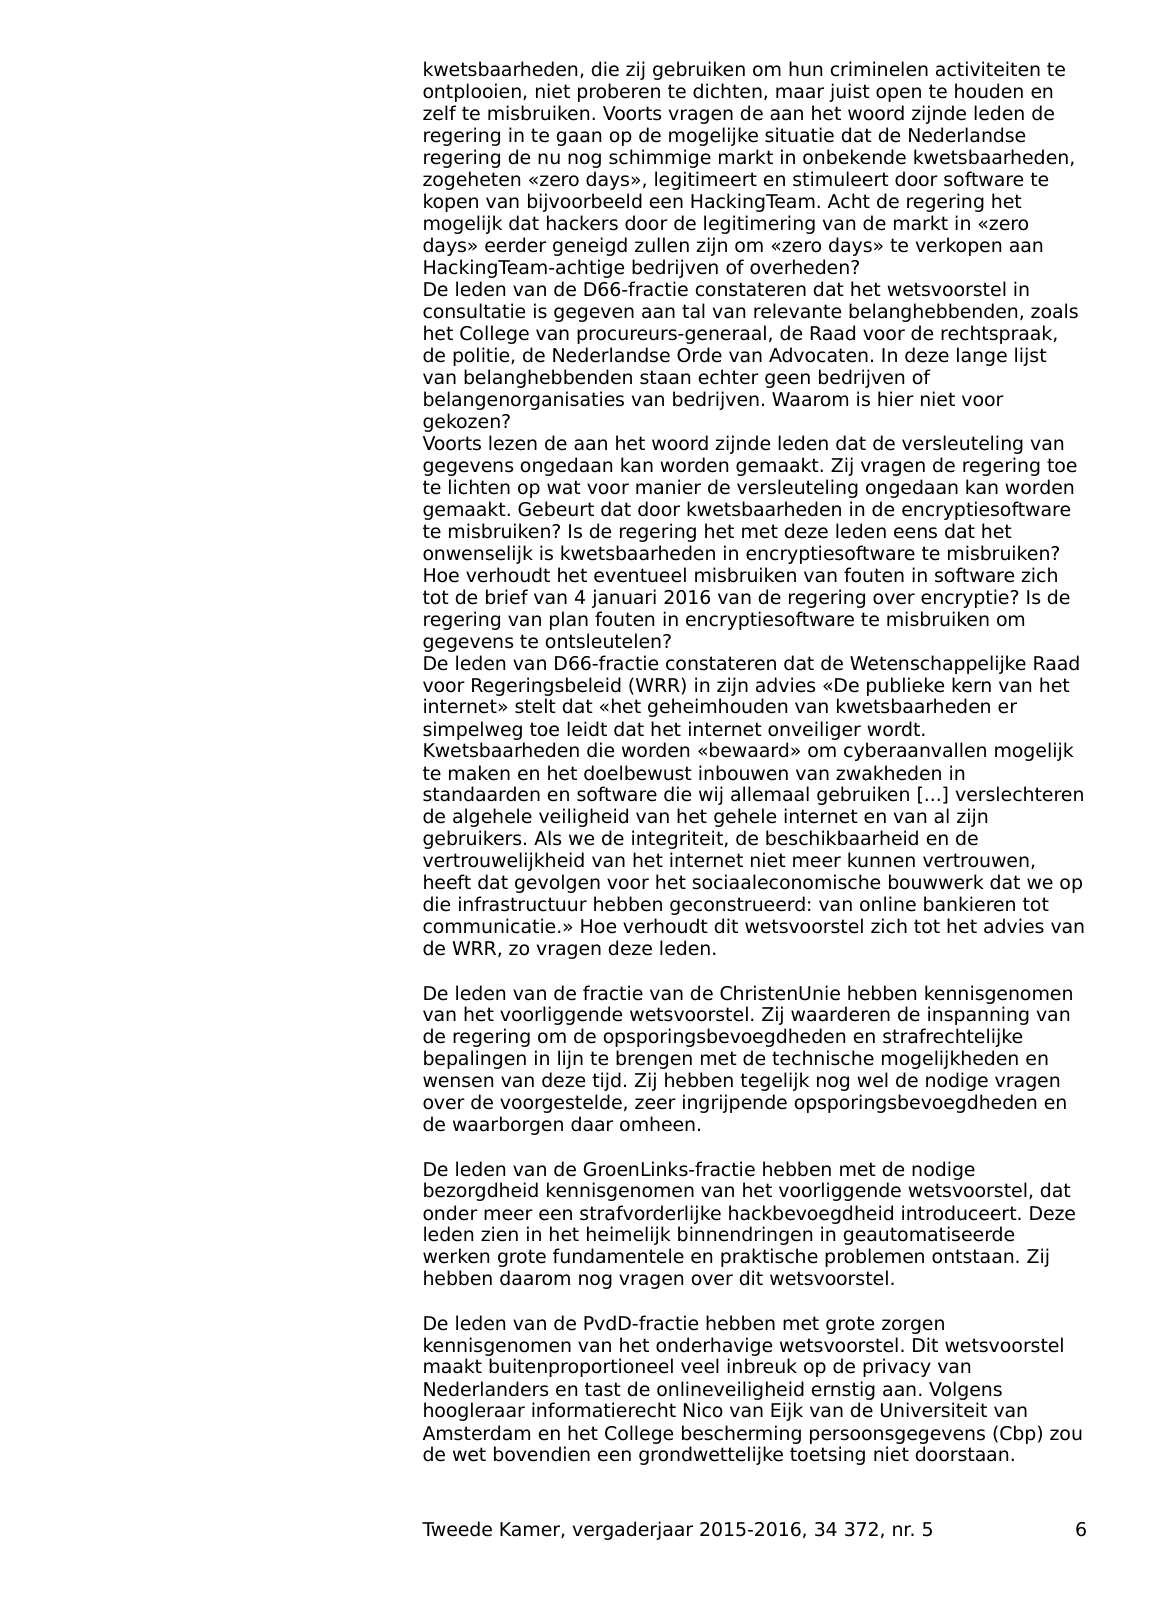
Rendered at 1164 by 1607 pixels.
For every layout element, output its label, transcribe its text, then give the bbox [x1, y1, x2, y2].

text Voorts lezen de aan het woord zijnde leden dat de versleuteling van gegevens ongedaan kan worden gemaakt. Zij vragen de regering toe te lichten op wat voor manier de versleuteling ongedaan kan worden gemaakt. Gebeurt dat door kwetsbaarheden in de encryptiesoftware te misbruiken? Is de regering het met deze leden eens dat het onwenselijk is kwetsbaarheden in encryptiesoftware te misbruiken? Hoe verhoudt het eventueel misbruiken van fouten in software zich tot de brief van 4 januari 2016 van de regering over encryptie? Is de regering van plan fouten in encryptiesoftware te misbruiken om gegevens te ontsleutelen? [422, 433, 1087, 652]
text De leden van D66-fractie constateren dat de Wetenschappelijke Raad voor Regeringsbeleid (WRR) in zijn advies «De publieke kern van het internet» stelt dat «het geheimhouden van kwetsbaarheden er simpelweg toe leidt dat het internet onveiliger wordt. Kwetsbaarheden die worden «bewaard» om cyberaanvallen mogelijk te maken en het doelbewust inbouwen van zwakheden in standaarden en software die wij allemaal gebruiken [...] verslechteren de algehele veiligheid van het gehele internet en van al zijn gebruikers. Als we de integriteit, de beschikbaarheid en de vertrouwelijkheid van het internet niet meer kunnen vertrouwen, heeft dat gevolgen voor het sociaaleconomische bouwwerk dat we op die infrastructuur hebben geconstrueerd: van online bankieren tot communicatie.» Hoe verhoudt dit wetsvoorstel zich tot het advies van de WRR, zo vragen deze leden. [422, 652, 1087, 960]
text De leden van de GroenLinks-fractie hebben met de nodige bezorgdheid kennisgenomen van het voorliggende wetsvoorstel, dat onder meer een strafvorderlijke hackbevoegdheid introduceert. Deze leden zien in het heimelijk binnendringen in geautomatiseerde werken grote fundamentele en praktische problemen ontstaan. Zij hebben daarom nog vragen over dit wetsvoorstel. [422, 1158, 1087, 1290]
text kwetsbaarheden, die zij gebruiken om hun criminelen activiteiten te ontplooien, niet proberen te dichten, maar juist open te houden en zelf te misbruiken. Voorts vragen de aan het woord zijnde leden de regering in te gaan op de mogelijke situatie dat de Nederlandse regering de nu nog schimmige markt in onbekende kwetsbaarheden, zogeheten «zero days», legitimeert en stimuleert door software te kopen van bijvoorbeeld een HackingTeam. Acht de regering het mogelijk dat hackers door de legitimering van de markt in «zero days» eerder geneigd zullen zijn om «zero days» te verkopen aan HackingTeam-achtige bedrijven of overheden? [422, 59, 1087, 279]
text De leden van de D66-fractie constateren dat het wetsvoorstel in consultatie is gegeven aan tal van relevante belanghebbenden, zoals het College van procureurs-generaal, de Raad voor de rechtspraak, de politie, de Nederlandse Orde van Advocaten. In deze lange lijst van belanghebbenden staan echter geen bedrijven of belangenorganisaties van bedrijven. Waarom is hier niet voor gekozen? [422, 279, 1087, 433]
text De leden van de PvdD-fractie hebben met grote zorgen kennisgenomen van het onderhavige wetsvoorstel. Dit wetsvoorstel maakt buitenproportioneel veel inbreuk op de privacy van Nederlanders en tast de onlineveiligheid ernstig aan. Volgens hoogleraar informatierecht Nico van Eijk van de Universiteit van Amsterdam en het College bescherming persoonsgegevens (Cbp) zou de wet bovendien een grondwettelijke toetsing niet doorstaan. [422, 1312, 1087, 1466]
text De leden van de fractie van de ChristenUnie hebben kennisgenomen van het voorliggende wetsvoorstel. Zij waarderen de inspanning van de regering om de opsporingsbevoegdheden en strafrechtelijke bepalingen in lijn te brengen met de technische mogelijkheden en wensen van deze tijd. Zij hebben tegelijk nog wel de nodige vragen over de voorgestelde, zeer ingrijpende opsporingsbevoegdheden en de waarborgen daar omheen. [422, 982, 1087, 1136]
